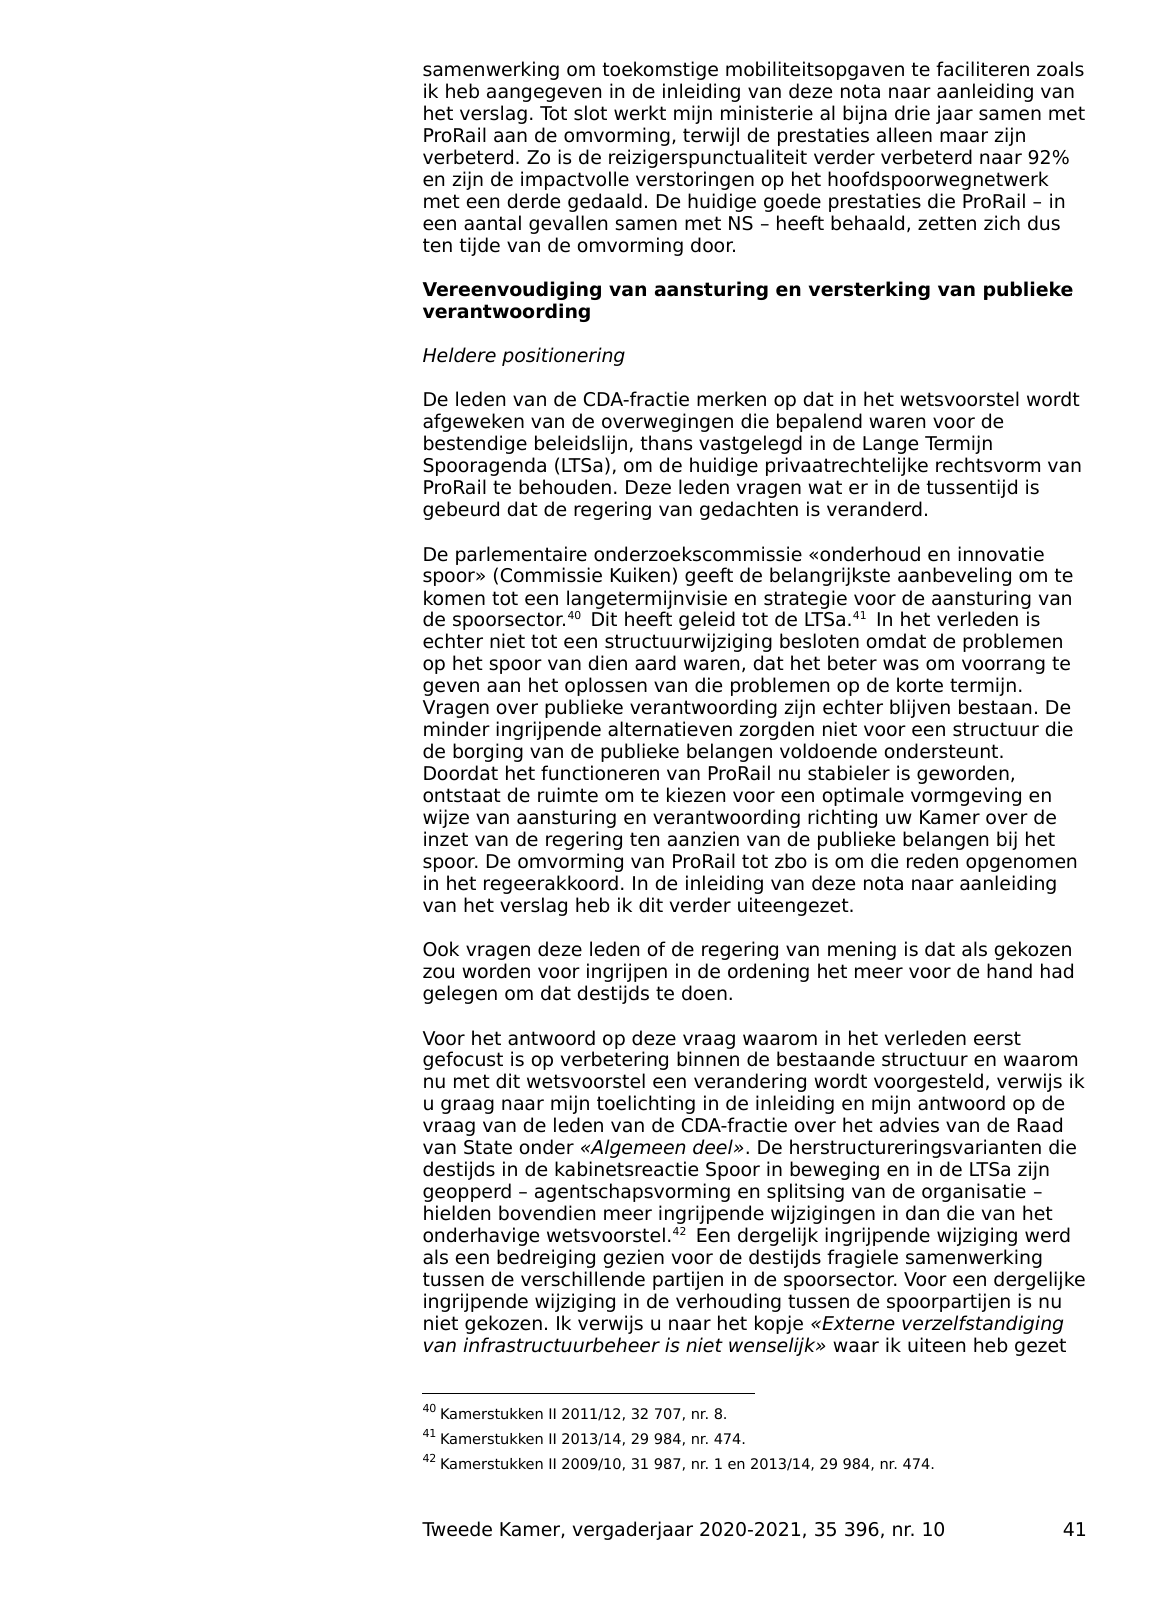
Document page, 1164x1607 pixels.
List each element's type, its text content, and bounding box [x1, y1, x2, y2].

subtitle Heldere positionering [422, 345, 1087, 367]
text Kamerstukken II 2013/14, 29 984, nr. 474. [422, 1427, 1087, 1449]
text De leden van de CDA-fractie merken op dat in het wetsvoorstel wordt afgeweken van de overwegingen die bepalend waren voor de bestendige beleidslijn, thans vastgelegd in de Lange Termijn Spooragenda (LTSa), om de huidige privaatrechtelijke rechtsvorm van ProRail te behouden. Deze leden vragen wat er in de tussentijd is gebeurd dat de regering van gedachten is veranderd. [422, 389, 1087, 521]
text samenwerking om toekomstige mobiliteitsopgaven te faciliteren zoals ik heb aangegeven in de inleiding van deze nota naar aanleiding van het verslag. Tot slot werkt mijn ministerie al bijna drie jaar samen met ProRail aan de omvorming, terwijl de prestaties alleen maar zijn verbeterd. Zo is de reizigerspunctualiteit verder verbeterd naar 92% en zijn de impactvolle verstoringen op het hoofdspoorwegnetwerk met een derde gedaald. De huidige goede prestaties die ProRail – in een aantal gevallen samen met NS – heeft behaald, zetten zich dus ten tijde van de omvorming door. [422, 59, 1087, 257]
text Voor het antwoord op deze vraag waarom in het verleden eerst gefocust is op verbetering binnen de bestaande structuur en waarom nu met dit wetsvoorstel een verandering wordt voorgesteld, verwijs ik u graag naar mijn toelichting in de inleiding en mijn antwoord op de vraag van de leden van de CDA-fractie over het advies van de Raad van State onder «Algemeen deel». De herstructureringsvarianten die destijds in de kabinetsreactie Spoor in beweging en in de LTSa zijn geopperd – agentschapsvorming en splitsing van de organisatie – hielden bovendien meer ingrijpende wijzigingen in dan die van het onderhavige wetsvoorstel. Een dergelijk ingrijpende wijziging werd als een bedreiging gezien voor de destijds fragiele samenwerking tussen de verschillende partijen in de spoorsector. Voor een dergelijke ingrijpende wijziging in de verhouding tussen de spoorpartijen is nu niet gekozen. Ik verwijs u naar het kopje «Externe verzelfstandiging van infrastructuurbeheer is niet wenselijk» waar ik uiteen heb gezet [422, 1027, 1087, 1357]
text Kamerstukken II 2011/12, 32 707, nr. 8. [422, 1402, 1087, 1424]
text Ook vragen deze leden of de regering van mening is dat als gekozen zou worden voor ingrijpen in de ordening het meer voor de hand had gelegen om dat destijds te doen. [422, 939, 1087, 1005]
text Kamerstukken II 2009/10, 31 987, nr. 1 en 2013/14, 29 984, nr. 474. [422, 1452, 1087, 1474]
subtitle Vereenvoudiging van aansturing en versterking van publieke verantwoording [422, 279, 1087, 323]
text De parlementaire onderzoekscommissie «onderhoud en innovatie spoor» (Commissie Kuiken) geeft de belangrijkste aanbeveling om te komen tot een langetermijnvisie en strategie voor de aansturing van de spoorsector. Dit heeft geleid tot de LTSa. In het verleden is echter niet tot een structuurwijziging besloten omdat de problemen op het spoor van dien aard waren, dat het beter was om voorrang te geven aan het oplossen van die problemen op de korte termijn. Vragen over publieke verantwoording zijn echter blijven bestaan. De minder ingrijpende alternatieven zorgden niet voor een structuur die de borging van de publieke belangen voldoende ondersteunt. Doordat het functioneren van ProRail nu stabieler is geworden, ontstaat de ruimte om te kiezen voor een optimale vormgeving en wijze van aansturing en verantwoording richting uw Kamer over de inzet van de regering ten aanzien van de publieke belangen bij het spoor. De omvorming van ProRail tot zbo is om die reden opgenomen in het regeerakkoord. In de inleiding van deze nota naar aanleiding van het verslag heb ik dit verder uiteengezet. [422, 543, 1087, 917]
